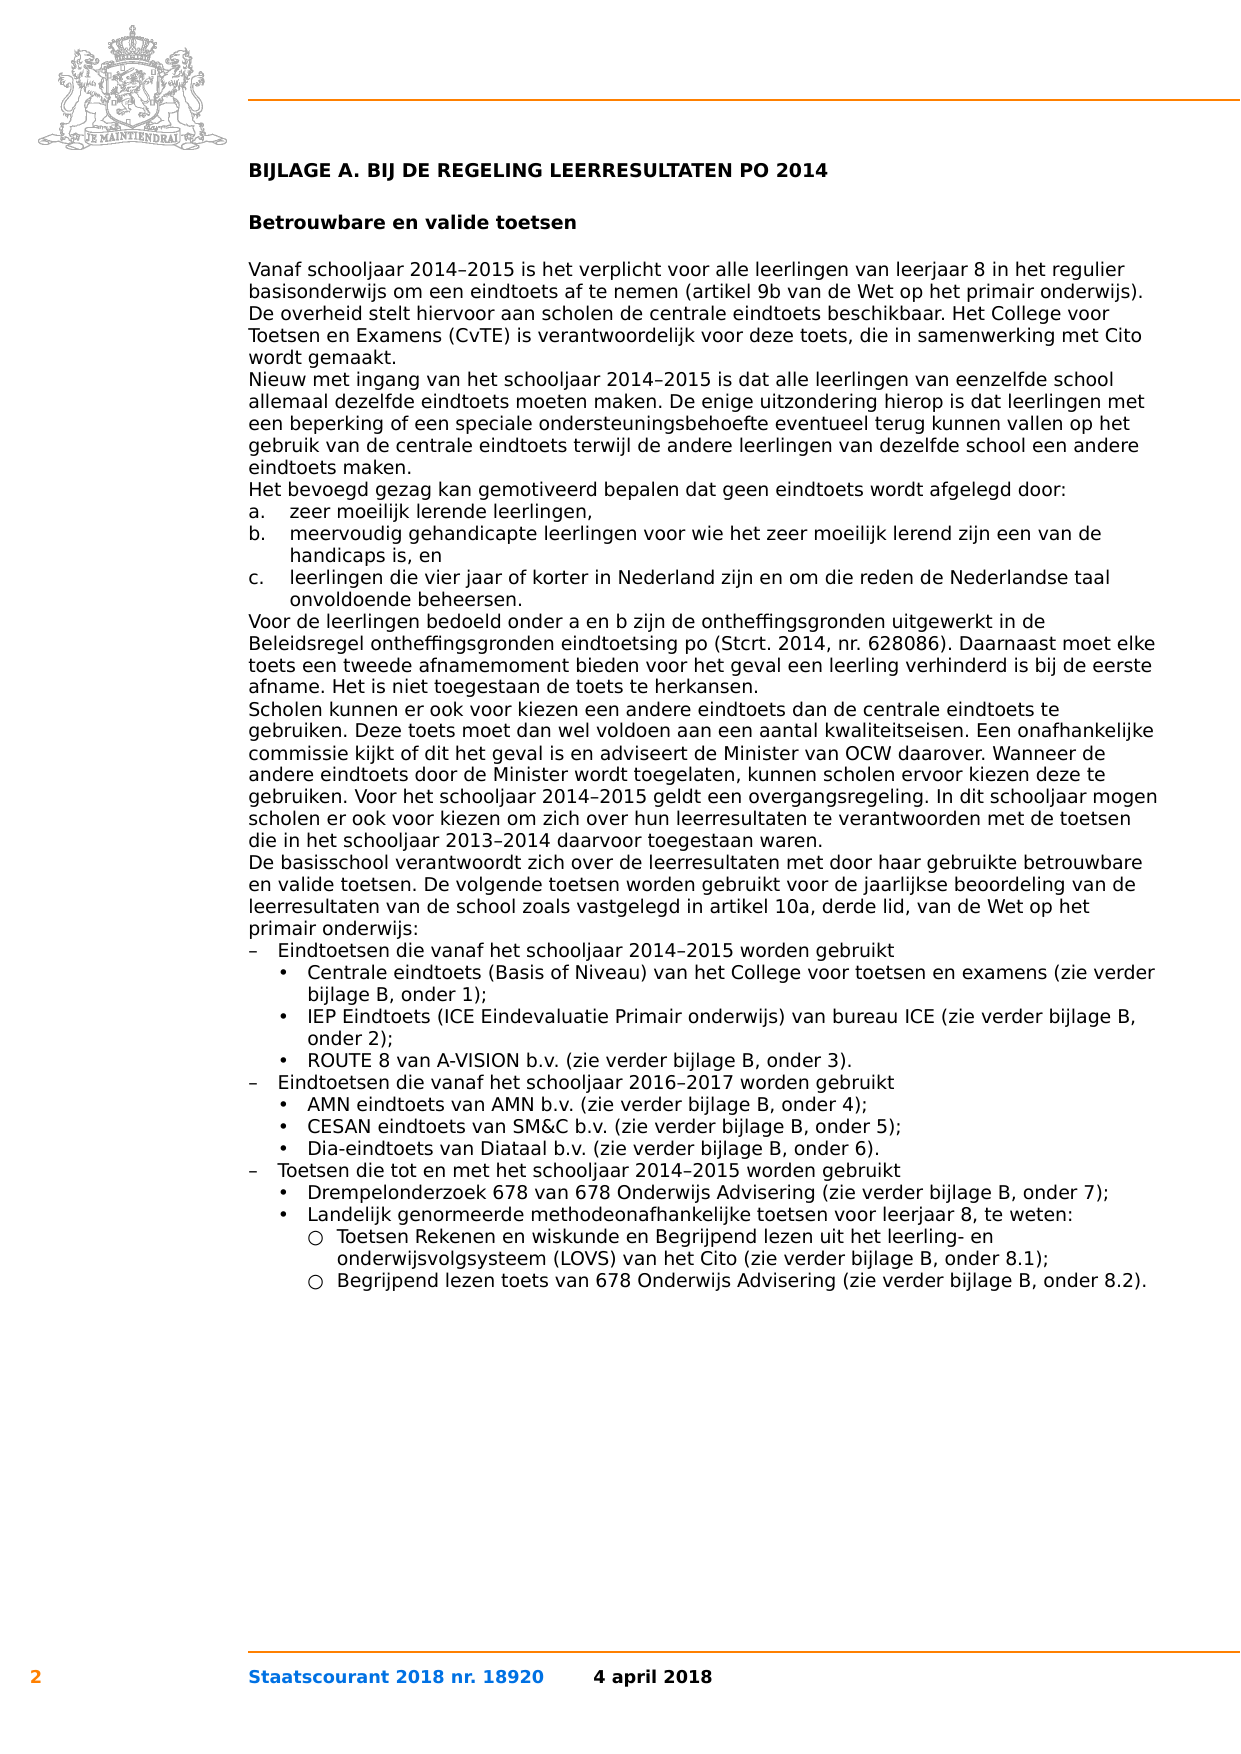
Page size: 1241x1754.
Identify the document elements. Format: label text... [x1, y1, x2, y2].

text – Toetsen die tot en met het schooljaar 2014–2015 worden gebruikt [248, 1160, 1163, 1182]
text • AMN eindtoets van AMN b.v. (zie verder bijlage B, onder 4); [278, 1094, 1163, 1116]
text – Eindtoetsen die vanaf het schooljaar 2014–2015 worden gebruikt [248, 940, 1163, 962]
subtitle BIJLAGE A. BIJ DE REGELING LEERRESULTATEN PO 2014 [248, 160, 1163, 182]
text • ROUTE 8 van A-VISION b.v. (zie verder bijlage B, onder 3). [278, 1050, 1163, 1072]
text Scholen kunnen er ook voor kiezen een andere eindtoets dan de centrale eindtoets te gebruiken. Deze toets moet dan wel voldoen aan een aantal kwaliteitseisen. Een onafhankelijke commissie kijkt of dit het geval is en adviseert de Minister van OCW daarover. Wanneer de andere eindtoets door de Minister wordt toegelaten, kunnen scholen ervoor kiezen deze te gebruiken. Voor het schooljaar 2014–2015 geldt een overgangsregeling. In dit schooljaar mogen scholen er ook voor kiezen om zich over hun leerresultaten te verantwoorden met de toetsen die in het schooljaar 2013–2014 daarvoor toegestaan waren. [248, 698, 1163, 852]
text • Landelijk genormeerde methodeonafhankelijke toetsen voor leerjaar 8, te weten: [278, 1204, 1163, 1226]
text • Drempelonderzoek 678 van 678 Onderwijs Advisering (zie verder bijlage B, onder 7); [278, 1182, 1163, 1204]
text a. zeer moeilijk lerende leerlingen, [248, 501, 1163, 523]
text b. meervoudig gehandicapte leerlingen voor wie het zeer moeilijk lerend zijn een van de handicaps is, en [248, 523, 1163, 567]
text ○ Toetsen Rekenen en wiskunde en Begrijpend lezen uit het leerling- en onderwijsvolgsysteem (LOVS) van het Cito (zie verder bijlage B, onder 8.1); [307, 1226, 1163, 1270]
text – Eindtoetsen die vanaf het schooljaar 2016–2017 worden gebruikt [248, 1072, 1163, 1094]
subtitle Betrouwbare en valide toetsen [248, 212, 1163, 234]
text • CESAN eindtoets van SM&C b.v. (zie verder bijlage B, onder 5); [278, 1116, 1163, 1138]
text c. leerlingen die vier jaar of korter in Nederland zijn en om die reden de Nederlandse taal onvoldoende beheersen. [248, 567, 1163, 611]
text De basisschool verantwoordt zich over de leerresultaten met door haar gebruikte betrouwbare en valide toetsen. De volgende toetsen worden gebruikt voor de jaarlijkse beoordeling van de leerresultaten van de school zoals vastgelegd in artikel 10a, derde lid, van de Wet op het primair onderwijs: [248, 852, 1163, 940]
text ○ Begrijpend lezen toets van 678 Onderwijs Advisering (zie verder bijlage B, onder 8.2). [307, 1270, 1163, 1292]
text Het bevoegd gezag kan gemotiveerd bepalen dat geen eindtoets wordt afgelegd door: [248, 479, 1163, 501]
text • Centrale eindtoets (Basis of Niveau) van het College voor toetsen en examens (zie verder bijlage B, onder 1); [278, 962, 1163, 1006]
text Nieuw met ingang van het schooljaar 2014–2015 is dat alle leerlingen van eenzelfde school allemaal dezelfde eindtoets moeten maken. De enige uitzondering hierop is dat leerlingen met een beperking of een speciale ondersteuningsbehoefte eventueel terug kunnen vallen op het gebruik van de centrale eindtoets terwijl de andere leerlingen van dezelfde school een andere eindtoets maken. [248, 369, 1163, 479]
picture [38, 25, 227, 150]
text • IEP Eindtoets (ICE Eindevaluatie Primair onderwijs) van bureau ICE (zie verder bijlage B, onder 2); [278, 1006, 1163, 1050]
text • Dia-eindtoets van Diataal b.v. (zie verder bijlage B, onder 6). [278, 1138, 1163, 1160]
text Vanaf schooljaar 2014–2015 is het verplicht voor alle leerlingen van leerjaar 8 in het regulier basisonderwijs om een eindtoets af te nemen (artikel 9b van de Wet op het primair onderwijs). De overheid stelt hiervoor aan scholen de centrale eindtoets beschikbaar. Het College voor Toetsen en Examens (CvTE) is verantwoordelijk voor deze toets, die in samenwerking met Cito wordt gemaakt. [248, 259, 1163, 369]
text Voor de leerlingen bedoeld onder a en b zijn de ontheffingsgronden uitgewerkt in de Beleidsregel ontheffingsgronden eindtoetsing po (Stcrt. 2014, nr. 628086). Daarnaast moet elke toets een tweede afnamemoment bieden voor het geval een leerling verhinderd is bij de eerste afname. Het is niet toegestaan de toets te herkansen. [248, 611, 1163, 698]
